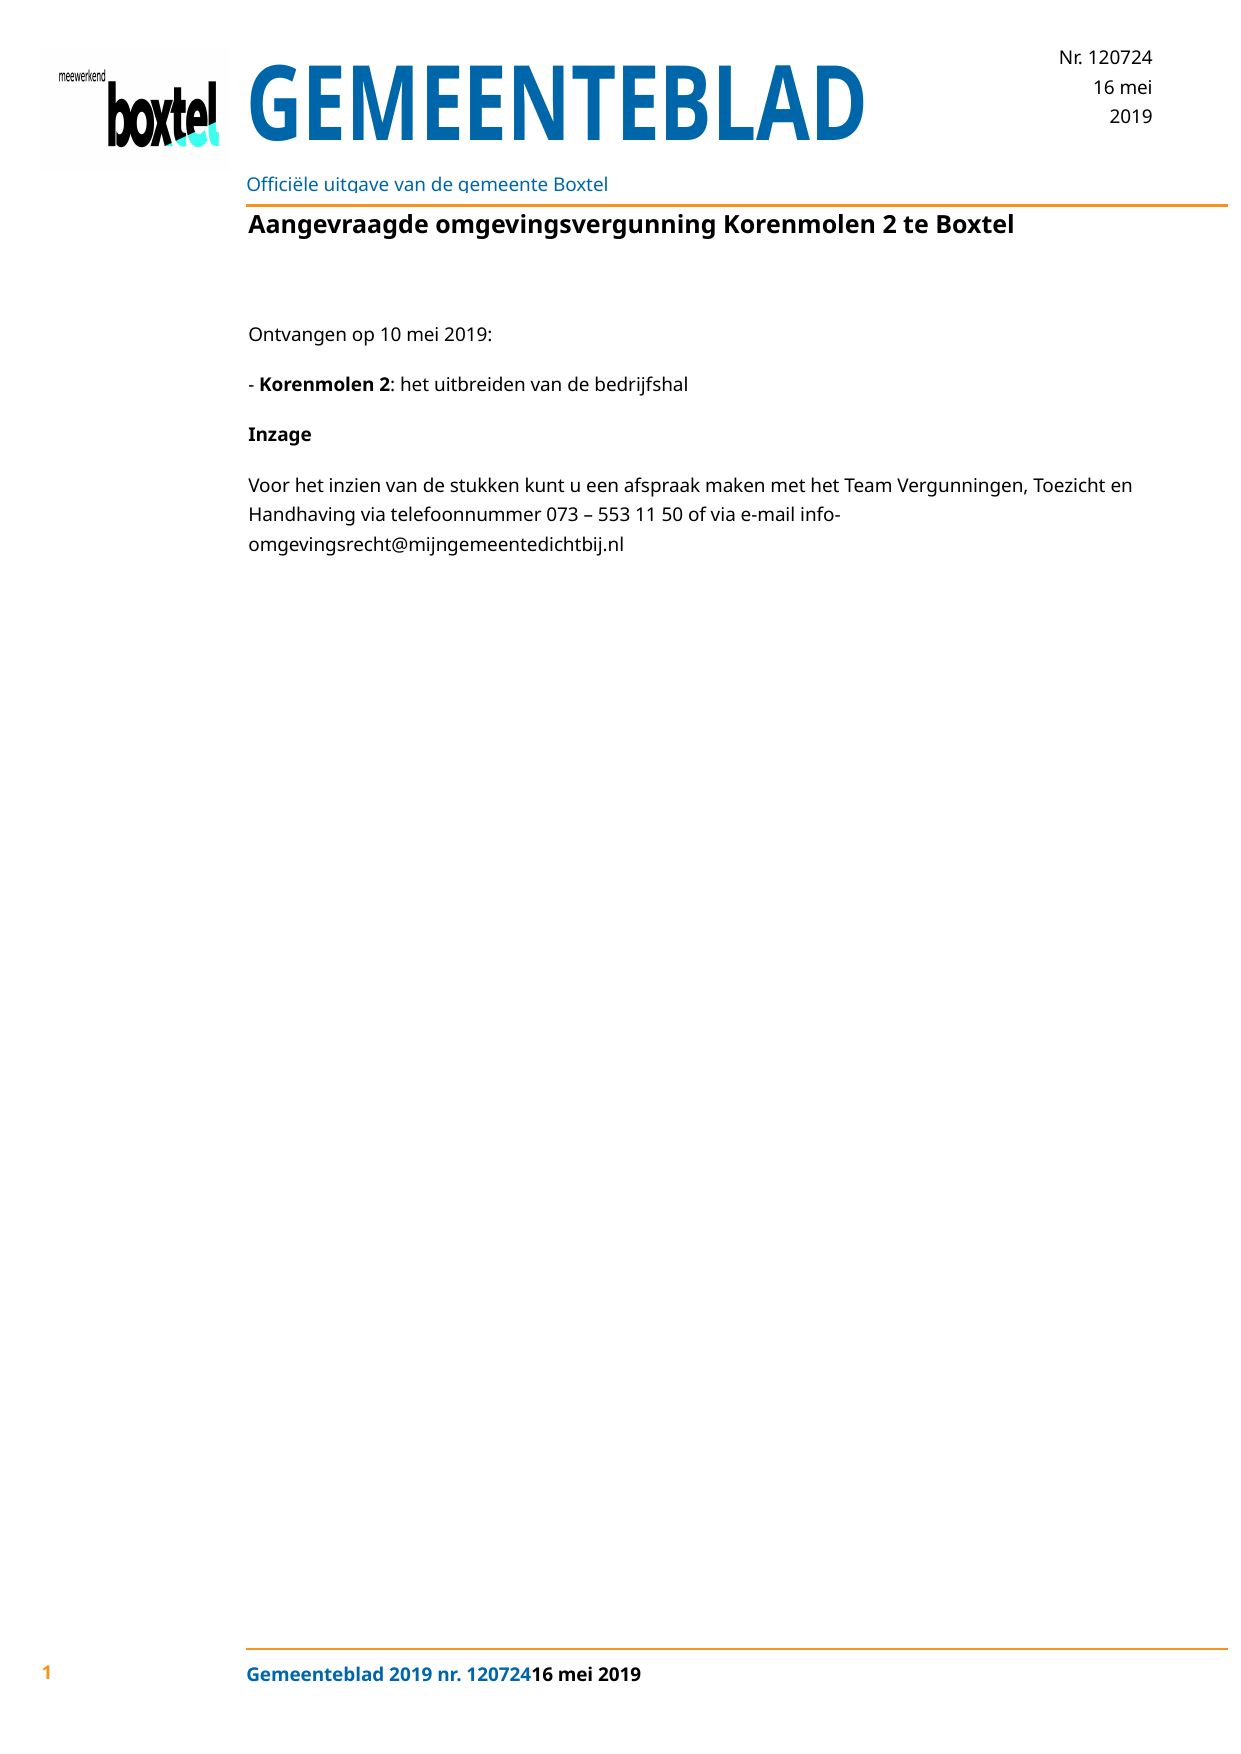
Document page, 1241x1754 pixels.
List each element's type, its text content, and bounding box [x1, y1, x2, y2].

text Inzage [248, 422, 1152, 447]
picture [41, 47, 231, 172]
text Ontvangen op 10 mei 2019: [248, 321, 1152, 346]
text Voor het inzien van de stukken kunt u een afspraak maken met het Team Vergunningen, Toezicht en Handhaving via telefoonnummer 073 – 553 11 50 of via e-mail info-omgevingsrecht@mijngemeentedichtbij.nl [248, 472, 1152, 557]
text - Korenmolen 2: het uitbreiden van de bedrijfshal [248, 371, 1152, 397]
text Aangevraagde omgevingsvergunning Korenmolen 2 te Boxtel [248, 207, 1152, 241]
